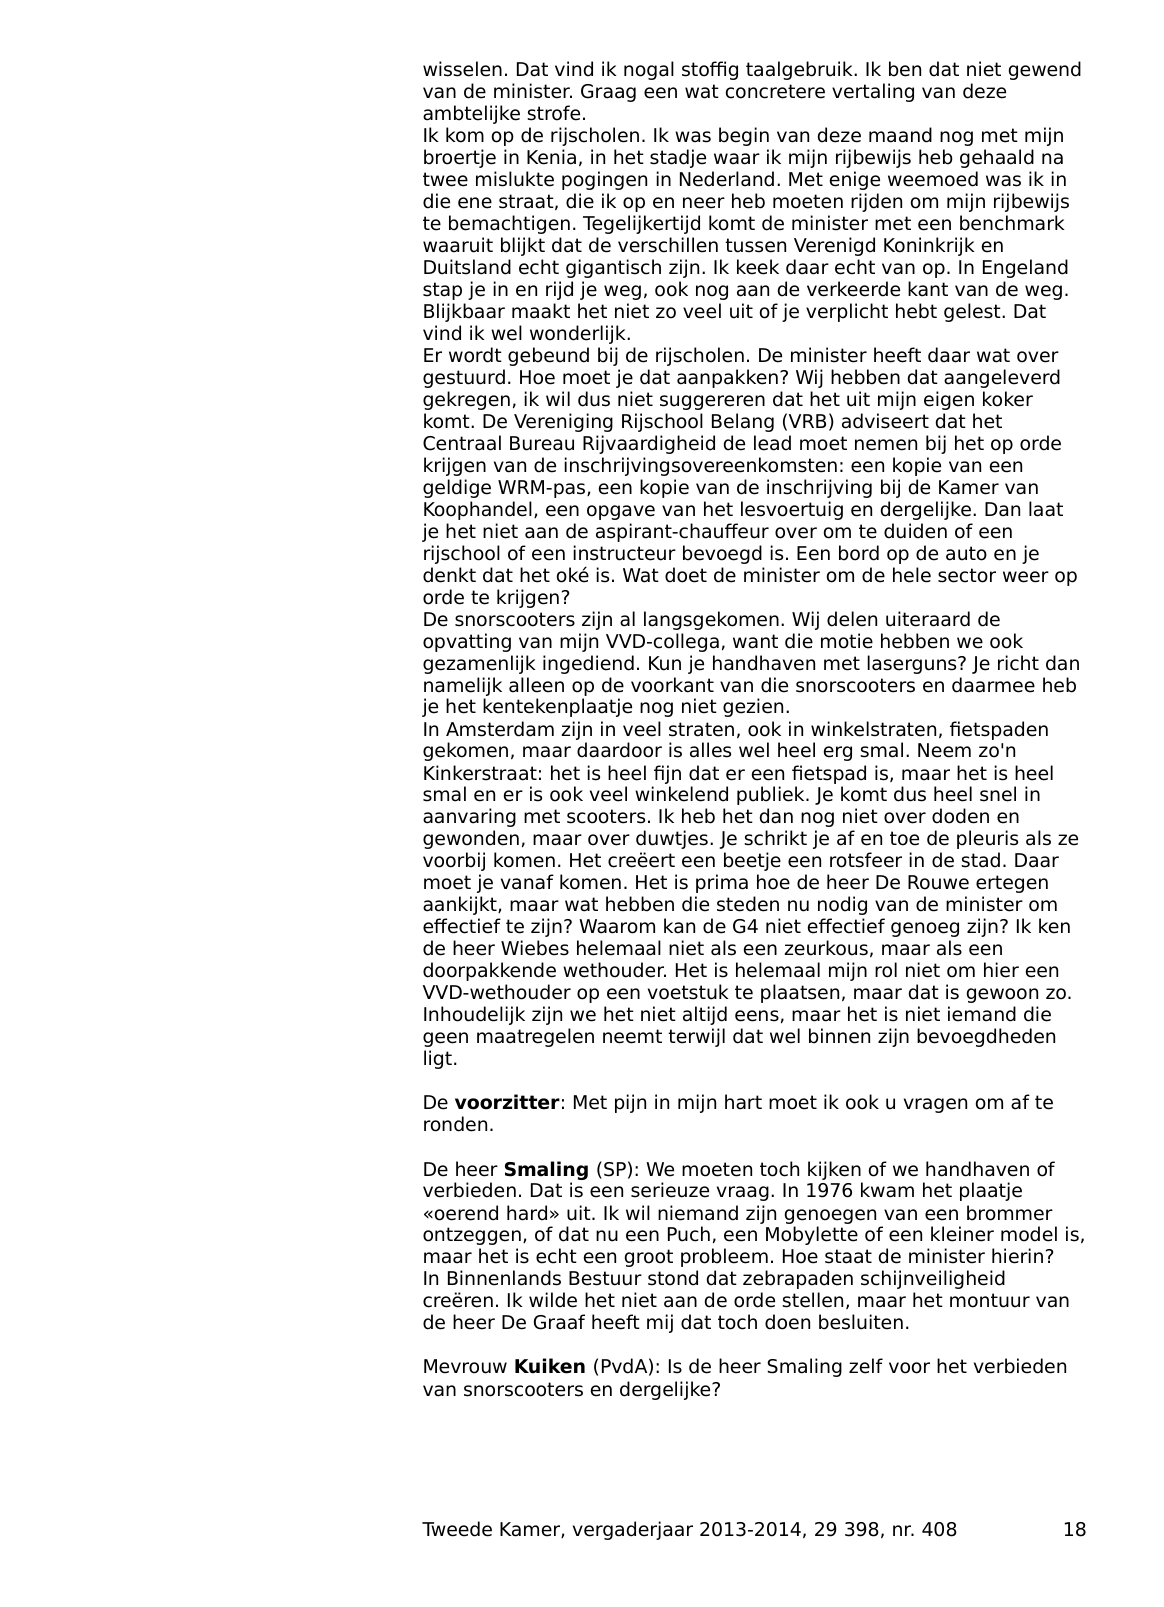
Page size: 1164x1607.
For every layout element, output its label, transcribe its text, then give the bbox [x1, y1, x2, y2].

text In Binnenlands Bestuur stond dat zebrapaden schijnveiligheid creëren. Ik wilde het niet aan de orde stellen, maar het montuur van de heer De Graaf heeft mij dat toch doen besluiten. [422, 1268, 1087, 1334]
text De heer Smaling (SP): We moeten toch kijken of we handhaven of verbieden. Dat is een serieuze vraag. In 1976 kwam het plaatje «oerend hard» uit. Ik wil niemand zijn genoegen van een brommer ontzeggen, of dat nu een Puch, een Mobylette of een kleiner model is, maar het is echt een groot probleem. Hoe staat de minister hierin? [422, 1158, 1087, 1268]
text Er wordt gebeund bij de rijscholen. De minister heeft daar wat over gestuurd. Hoe moet je dat aanpakken? Wij hebben dat aangeleverd gekregen, ik wil dus niet suggereren dat het uit mijn eigen koker komt. De Vereniging Rijschool Belang (VRB) adviseert dat het Centraal Bureau Rijvaardigheid de lead moet nemen bij het op orde krijgen van de inschrijvingsovereenkomsten: een kopie van een geldige WRM-pas, een kopie van de inschrijving bij de Kamer van Koophandel, een opgave van het lesvoertuig en dergelijke. Dan laat je het niet aan de aspirant-chauffeur over om te duiden of een rijschool of een instructeur bevoegd is. Een bord op de auto en je denkt dat het oké is. Wat doet de minister om de hele sector weer op orde te krijgen? [422, 345, 1087, 608]
text Mevrouw Kuiken (PvdA): Is de heer Smaling zelf voor het verbieden van snorscooters en dergelijke? [422, 1356, 1087, 1400]
text In Amsterdam zijn in veel straten, ook in winkelstraten, fietspaden gekomen, maar daardoor is alles wel heel erg smal. Neem zo'n Kinkerstraat: het is heel fijn dat er een fietspad is, maar het is heel smal en er is ook veel winkelend publiek. Je komt dus heel snel in aanvaring met scooters. Ik heb het dan nog niet over doden en gewonden, maar over duwtjes. Je schrikt je af en toe de pleuris als ze voorbij komen. Het creëert een beetje een rotsfeer in de stad. Daar moet je vanaf komen. Het is prima hoe de heer De Rouwe ertegen aankijkt, maar wat hebben die steden nu nodig van de minister om effectief te zijn? Waarom kan de G4 niet effectief genoeg zijn? Ik ken de heer Wiebes helemaal niet als een zeurkous, maar als een doorpakkende wethouder. Het is helemaal mijn rol niet om hier een VVD-wethouder op een voetstuk te plaatsen, maar dat is gewoon zo. Inhoudelijk zijn we het niet altijd eens, maar het is niet iemand die geen maatregelen neemt terwijl dat wel binnen zijn bevoegdheden ligt. [422, 718, 1087, 1070]
text De snorscooters zijn al langsgekomen. Wij delen uiteraard de opvatting van mijn VVD-collega, want die motie hebben we ook gezamenlijk ingediend. Kun je handhaven met laserguns? Je richt dan namelijk alleen op de voorkant van die snorscooters en daarmee heb je het kentekenplaatje nog niet gezien. [422, 608, 1087, 718]
text De voorzitter: Met pijn in mijn hart moet ik ook u vragen om af te ronden. [422, 1092, 1087, 1136]
text wisselen. Dat vind ik nogal stoffig taalgebruik. Ik ben dat niet gewend van de minister. Graag een wat concretere vertaling van deze ambtelijke strofe. [422, 59, 1087, 125]
text Ik kom op de rijscholen. Ik was begin van deze maand nog met mijn broertje in Kenia, in het stadje waar ik mijn rijbewijs heb gehaald na twee mislukte pogingen in Nederland. Met enige weemoed was ik in die ene straat, die ik op en neer heb moeten rijden om mijn rijbewijs te bemachtigen. Tegelijkertijd komt de minister met een benchmark waaruit blijkt dat de verschillen tussen Verenigd Koninkrijk en Duitsland echt gigantisch zijn. Ik keek daar echt van op. In Engeland stap je in en rijd je weg, ook nog aan de verkeerde kant van de weg. Blijkbaar maakt het niet zo veel uit of je verplicht hebt gelest. Dat vind ik wel wonderlijk. [422, 125, 1087, 345]
